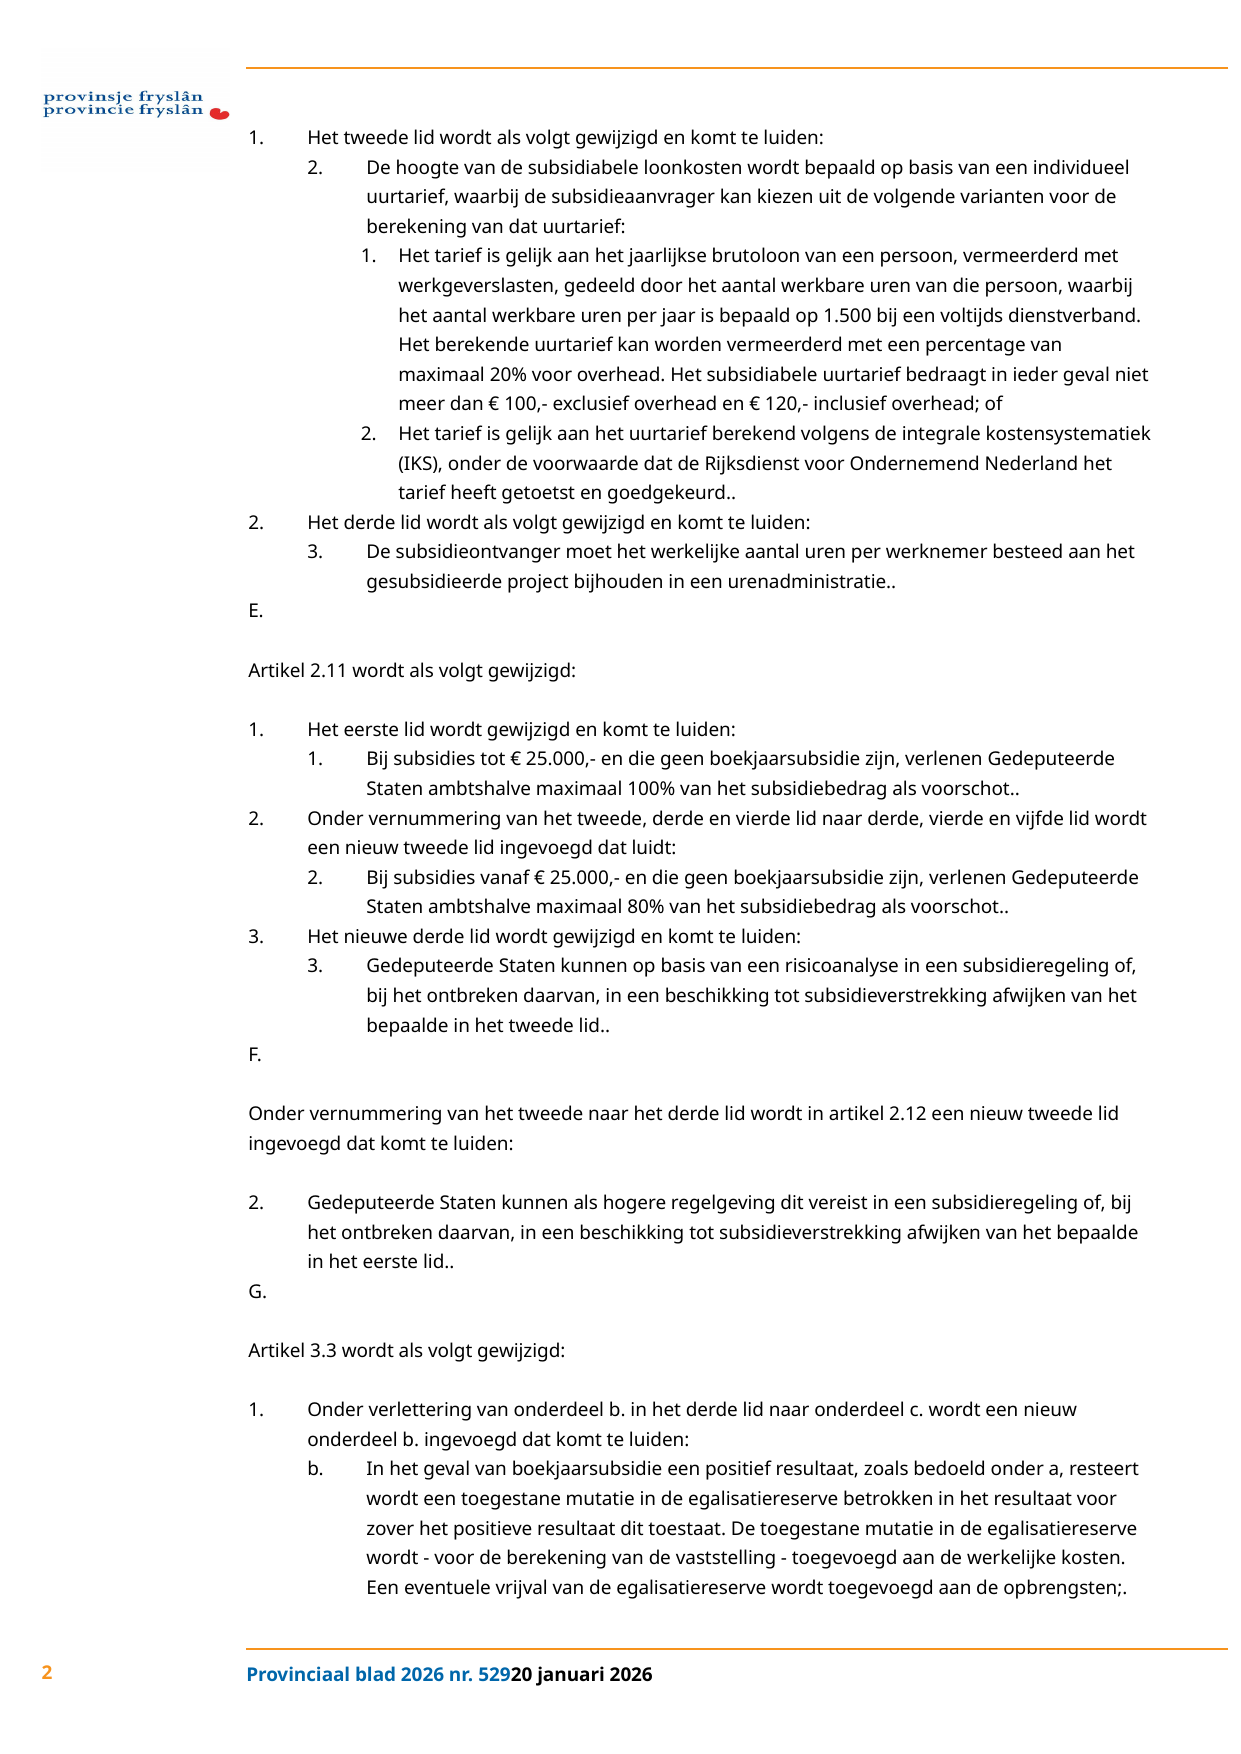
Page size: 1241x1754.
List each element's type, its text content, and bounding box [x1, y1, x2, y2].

list Bij subsidies tot € 25.000,- en die geen boekjaarsubsidie zijn, verlenen Gedeputeerde Staten ambtshalve maximaal 100% van het subsidiebedrag als voorschot.. [307, 746, 1152, 801]
list De subsidieontvanger moet het werkelijke aantal uren per werknemer besteed aan het gesubsidieerde project bijhouden in een urenadministratie.. [307, 538, 1152, 594]
list Het tarief is gelijk aan het jaarlijkse brutoloon van een persoon, vermeerderd met werkgeverslasten, gedeeld door het aantal werkbare uren van die persoon, waarbij het aantal werkbare uren per jaar is bepaald op 1.500 bij een voltijds dienstverband. Het berekende uurtarief kan worden vermeerderd met een percentage van maximaal 20% voor overhead. Het subsidiabele uurtarief bedraagt in ieder geval niet meer dan € 100,- exclusief overhead en € 120,- inclusief overhead; of [361, 243, 1152, 416]
list Gedeputeerde Staten kunnen op basis van een risicoanalyse in een subsidieregeling of, bij het ontbreken daarvan, in een beschikking tot subsidieverstrekking afwijken van het bepaalde in het tweede lid.. [307, 953, 1152, 1038]
text Artikel 2.11 wordt als volgt gewijzigd: [248, 657, 1152, 683]
text Onder vernummering van het tweede naar het derde lid wordt in artikel 2.12 een nieuw tweede lid ingevoegd dat komt te luiden: [248, 1101, 1152, 1156]
list Onder verlettering van onderdeel b. in het derde lid naar onderdeel c. wordt een nieuw onderdeel b. ingevoegd dat komt te luiden: [248, 1396, 1152, 1452]
list Het eerste lid wordt gewijzigd en komt te luiden: [248, 716, 1152, 742]
text G. [248, 1278, 1152, 1304]
text Artikel 3.3 wordt als volgt gewijzigd: [248, 1337, 1152, 1363]
text F. [248, 1041, 1152, 1067]
list Het derde lid wordt als volgt gewijzigd en komt te luiden: [248, 509, 1152, 535]
text E. [248, 598, 1152, 623]
picture [41, 47, 231, 172]
list Het tarief is gelijk aan het uurtarief berekend volgens de integrale kostensystematiek (IKS), onder de voorwaarde dat de Rijksdienst voor Ondernemend Nederland het tarief heeft getoetst en goedgekeurd.. [361, 420, 1152, 505]
list Het nieuwe derde lid wordt gewijzigd en komt te luiden: [248, 923, 1152, 949]
list Gedeputeerde Staten kunnen als hogere regelgeving dit vereist in een subsidieregeling of, bij het ontbreken daarvan, in een beschikking tot subsidieverstrekking afwijken van het bepaalde in het eerste lid.. [248, 1189, 1152, 1274]
list Onder vernummering van het tweede, derde en vierde lid naar derde, vierde en vijfde lid wordt een nieuw tweede lid ingevoegd dat luidt: [248, 805, 1152, 860]
list Het tweede lid wordt als volgt gewijzigd en komt te luiden: [248, 124, 1152, 150]
list Bij subsidies vanaf € 25.000,- en die geen boekjaarsubsidie zijn, verlenen Gedeputeerde Staten ambtshalve maximaal 80% van het subsidiebedrag als voorschot.. [307, 864, 1152, 919]
list In het geval van boekjaarsubsidie een positief resultaat, zoals bedoeld onder a, resteert wordt een toegestane mutatie in de egalisatiereserve betrokken in het resultaat voor zover het positieve resultaat dit toestaat. De toegestane mutatie in de egalisatiereserve wordt - voor de berekening van de vaststelling - toegevoegd aan de werkelijke kosten. Een eventuele vrijval van de egalisatiereserve wordt toegevoegd aan de opbrengsten;. [307, 1456, 1152, 1600]
list De hoogte van de subsidiabele loonkosten wordt bepaald op basis van een individueel uurtarief, waarbij de subsidieaanvrager kan kiezen uit de volgende varianten voor de berekening van dat uurtarief: [307, 154, 1152, 239]
